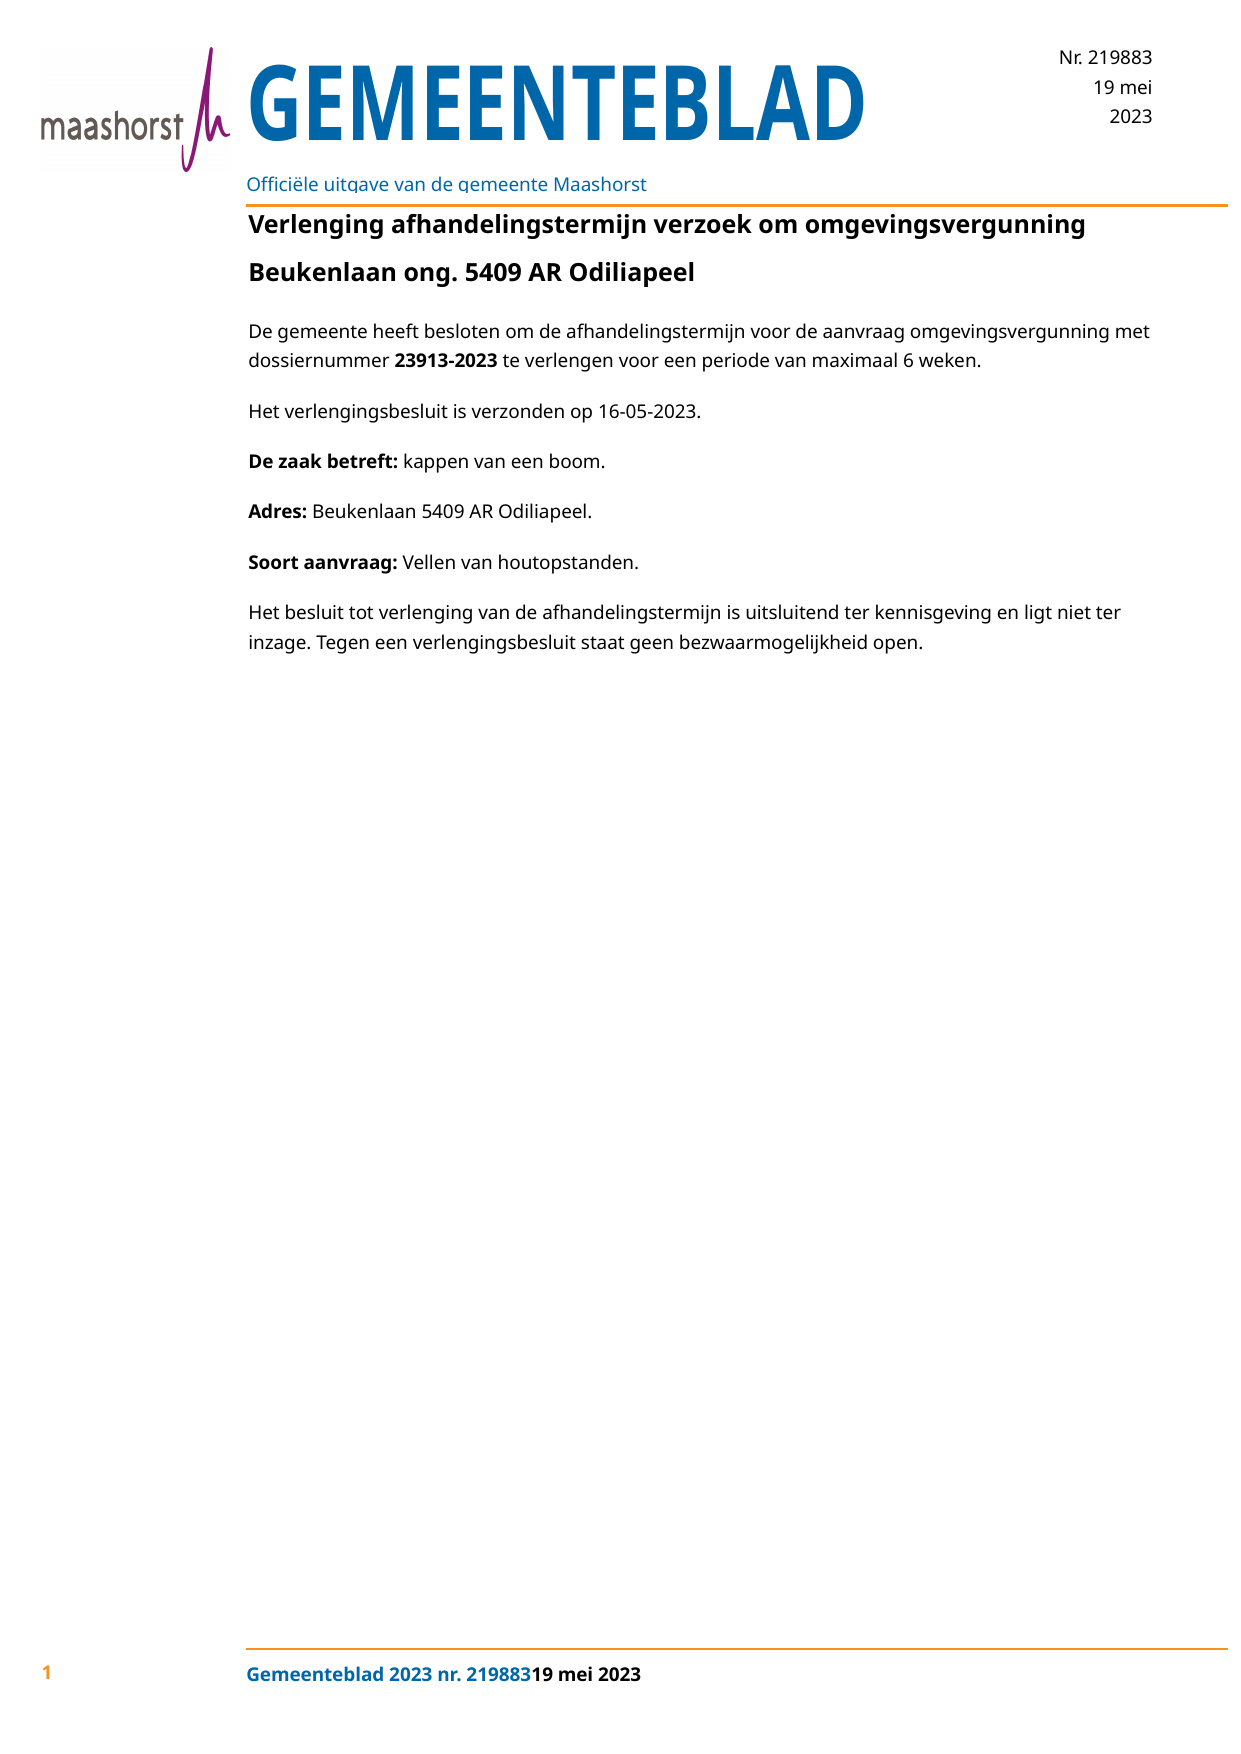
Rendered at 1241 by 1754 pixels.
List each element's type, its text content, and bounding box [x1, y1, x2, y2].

text Het besluit tot verlenging van de afhandelingstermijn is uitsluitend ter kennisgeving en ligt niet ter inzage. Tegen een verlengingsbesluit staat geen bezwaarmogelijkheid open. [248, 599, 1152, 655]
text De gemeente heeft besloten om de afhandelingstermijn voor de aanvraag omgevingsvergunning met dossiernummer 23913-2023 te verlengen voor een periode van maximaal 6 weken. [248, 318, 1152, 373]
text Soort aanvraag: Vellen van houtopstanden. [248, 549, 1152, 575]
text Het verlengingsbesluit is verzonden op 16-05-2023. [248, 398, 1152, 424]
text Verlenging afhandelingstermijn verzoek om omgevingsvergunning Beukenlaan ong. 5409 AR Odiliapeel [248, 207, 1152, 288]
text De zaak betreft: kappen van een boom. [248, 448, 1152, 474]
text Adres: Beukenlaan 5409 AR Odiliapeel. [248, 499, 1152, 524]
picture [41, 47, 231, 172]
